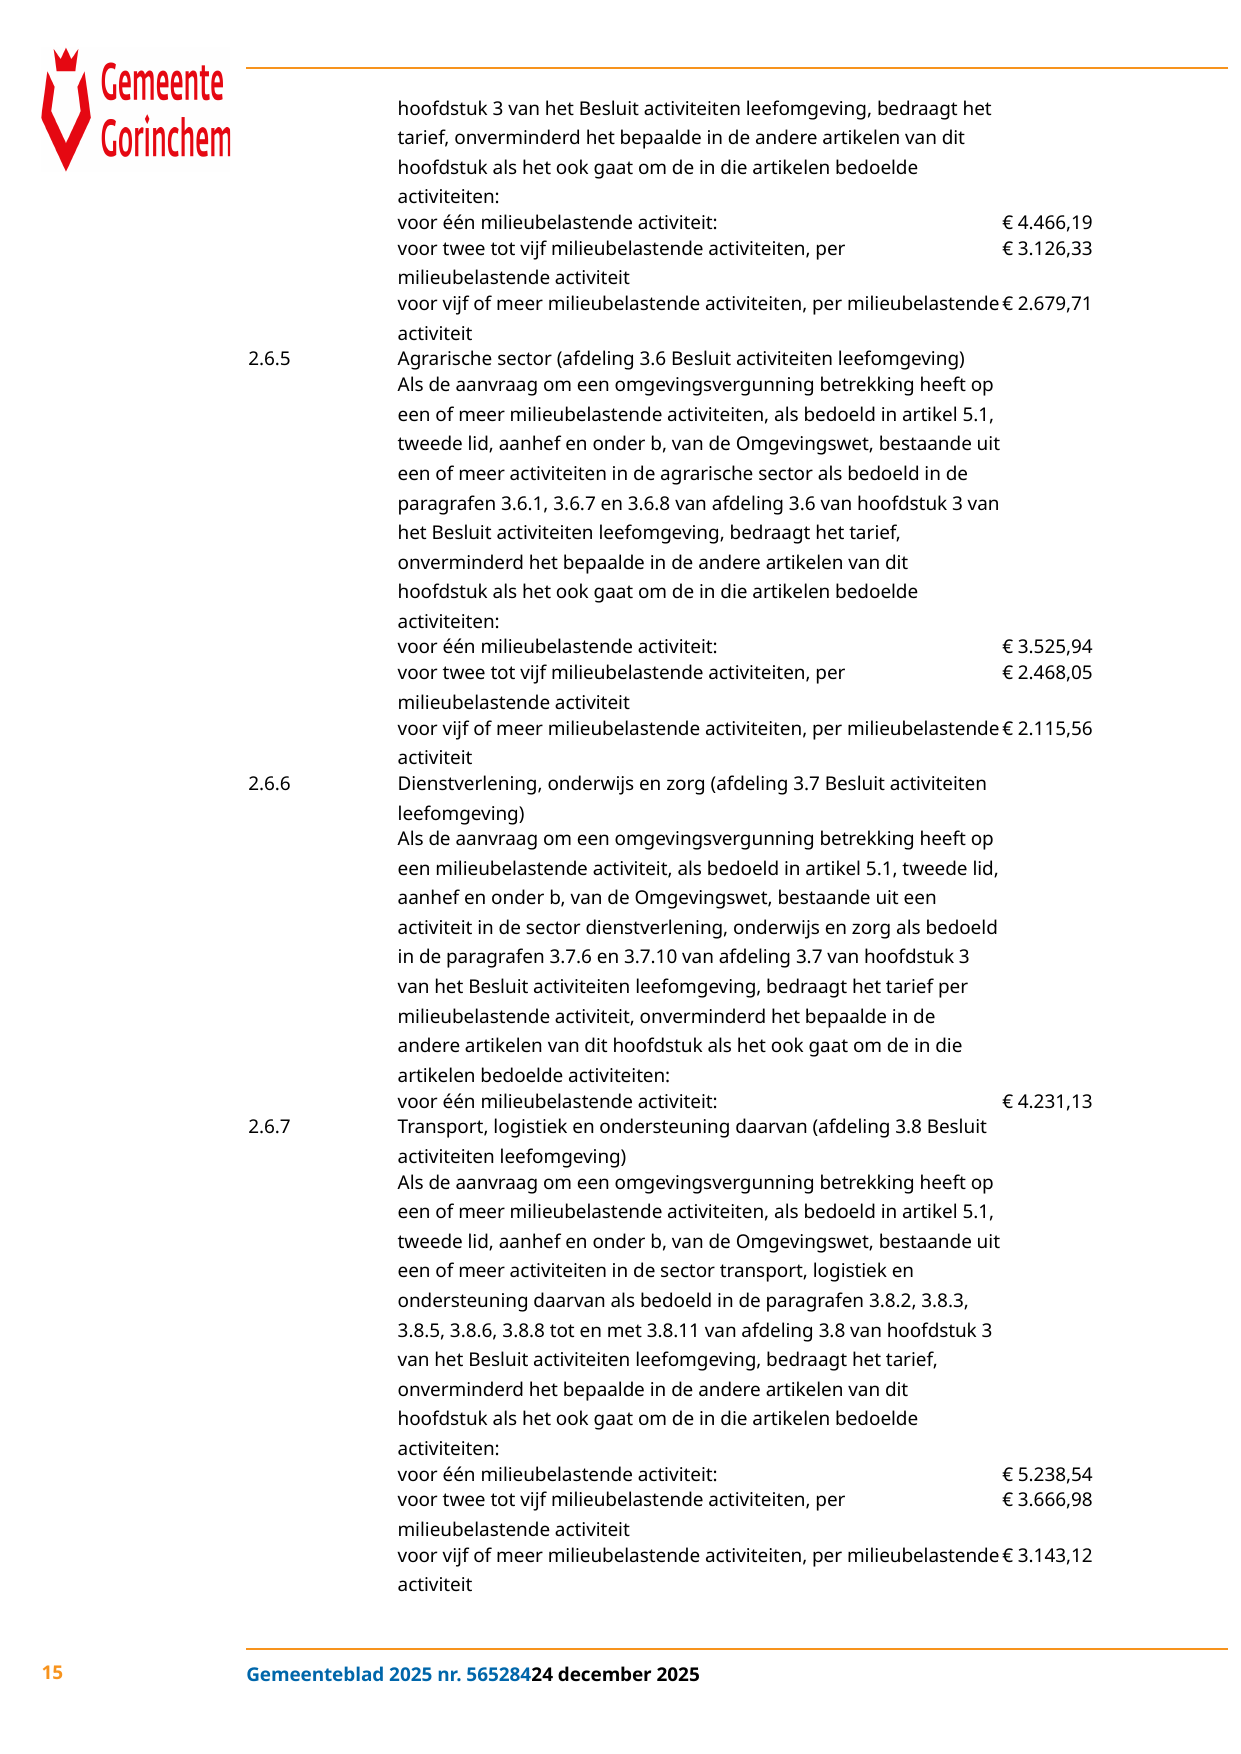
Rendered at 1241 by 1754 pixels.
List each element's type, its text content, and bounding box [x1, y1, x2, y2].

table_cell Dienstverlening, onderwijs en zorg (afdeling 3.7 Besluit activiteiten leefomgeving) [398, 770, 1002, 825]
table_cell [1002, 825, 1152, 1088]
table_cell [1002, 1114, 1152, 1169]
table_cell [248, 95, 397, 209]
table_cell [248, 1088, 397, 1113]
table_cell [248, 371, 397, 634]
table_cell Transport, logistiek en ondersteuning daarvan (afdeling 3.8 Besluit activiteiten leefomgeving) [398, 1114, 1002, 1169]
table_cell 2.6.5 [248, 346, 397, 371]
table_cell € 4.466,19 [1002, 209, 1152, 235]
table_cell Als de aanvraag om een omgevingsvergunning betrekking heeft op een of meer milieubelastende activiteiten, als bedoeld in artikel 5.1, tweede lid, aanhef en onder b, van de Omgevingswet, bestaande uit een of meer activiteiten in de sector transport, logistiek en ondersteuning daarvan als bedoeld in de paragrafen 3.8.2, 3.8.3, 3.8.5, 3.8.6, 3.8.8 tot en met 3.8.11 van afdeling 3.8 van hoofdstuk 3 van het Besluit activiteiten leefomgeving, bedraagt het tarief, onverminderd het bepaalde in de andere artikelen van dit hoofdstuk als het ook gaat om de in die artikelen bedoelde activiteiten: [398, 1169, 1002, 1461]
table_cell [248, 235, 397, 290]
table_cell hoofdstuk 3 van het Besluit activiteiten leefomgeving, bedraagt het tarief, onverminderd het bepaalde in de andere artikelen van dit hoofdstuk als het ook gaat om de in die artikelen bedoelde activiteiten: [398, 95, 1002, 209]
table_cell € 3.525,94 [1002, 634, 1152, 659]
table_cell € 3.126,33 [1002, 235, 1152, 290]
table_cell [1002, 1169, 1152, 1461]
table_cell voor één milieubelastende activiteit: [398, 634, 1002, 659]
table_cell [248, 825, 397, 1088]
table_cell [248, 1169, 397, 1461]
table_cell [1002, 95, 1152, 209]
table_cell [1002, 371, 1152, 634]
picture [41, 47, 231, 172]
table_cell voor vijf of meer milieubelastende activiteiten, per milieubelastende activiteit [398, 290, 1002, 346]
table_cell [248, 634, 397, 659]
table_cell Agrarische sector (afdeling 3.6 Besluit activiteiten leefomgeving) [398, 346, 1002, 371]
table_cell voor één milieubelastende activiteit: [398, 209, 1002, 235]
table_cell 2.6.7 [248, 1114, 397, 1169]
table_cell € 2.679,71 [1002, 290, 1152, 346]
table_cell € 3.666,98 [1002, 1487, 1152, 1542]
table_cell voor twee tot vijf milieubelastende activiteiten, per milieubelastende activiteit [398, 235, 1002, 290]
table_cell € 2.468,05 [1002, 660, 1152, 715]
table_cell voor één milieubelastende activiteit: [398, 1088, 1002, 1113]
table_cell [248, 209, 397, 235]
table_cell voor vijf of meer milieubelastende activiteiten, per milieubelastende activiteit [398, 715, 1002, 770]
table_cell [248, 660, 397, 715]
table_cell [248, 290, 397, 346]
table_cell € 3.143,12 [1002, 1542, 1152, 1597]
table_cell [248, 1542, 397, 1597]
table_cell Als de aanvraag om een omgevingsvergunning betrekking heeft op een of meer milieubelastende activiteiten, als bedoeld in artikel 5.1, tweede lid, aanhef en onder b, van de Omgevingswet, bestaande uit een of meer activiteiten in de agrarische sector als bedoeld in de paragrafen 3.6.1, 3.6.7 en 3.6.8 van afdeling 3.6 van hoofdstuk 3 van het Besluit activiteiten leefomgeving, bedraagt het tarief, onverminderd het bepaalde in de andere artikelen van dit hoofdstuk als het ook gaat om de in die artikelen bedoelde activiteiten: [398, 371, 1002, 634]
table_cell voor twee tot vijf milieubelastende activiteiten, per milieubelastende activiteit [398, 1487, 1002, 1542]
table_cell € 2.115,56 [1002, 715, 1152, 770]
table_cell voor twee tot vijf milieubelastende activiteiten, per milieubelastende activiteit [398, 660, 1002, 715]
table_cell € 4.231,13 [1002, 1088, 1152, 1113]
table_cell [1002, 346, 1152, 371]
table_cell € 5.238,54 [1002, 1461, 1152, 1487]
table_cell voor vijf of meer milieubelastende activiteiten, per milieubelastende activiteit [398, 1542, 1002, 1597]
table_cell [1002, 770, 1152, 825]
table_cell [248, 715, 397, 770]
table_cell 2.6.6 [248, 770, 397, 825]
table_cell Als de aanvraag om een omgevingsvergunning betrekking heeft op een milieubelastende activiteit, als bedoeld in artikel 5.1, tweede lid, aanhef en onder b, van de Omgevingswet, bestaande uit een activiteit in de sector dienstverlening, onderwijs en zorg als bedoeld in de paragrafen 3.7.6 en 3.7.10 van afdeling 3.7 van hoofdstuk 3 van het Besluit activiteiten leefomgeving, bedraagt het tarief per milieubelastende activiteit, onverminderd het bepaalde in de andere artikelen van dit hoofdstuk als het ook gaat om de in die artikelen bedoelde activiteiten: [398, 825, 1002, 1088]
table_cell [248, 1487, 397, 1542]
table_cell [248, 1461, 397, 1487]
table_cell voor één milieubelastende activiteit: [398, 1461, 1002, 1487]
